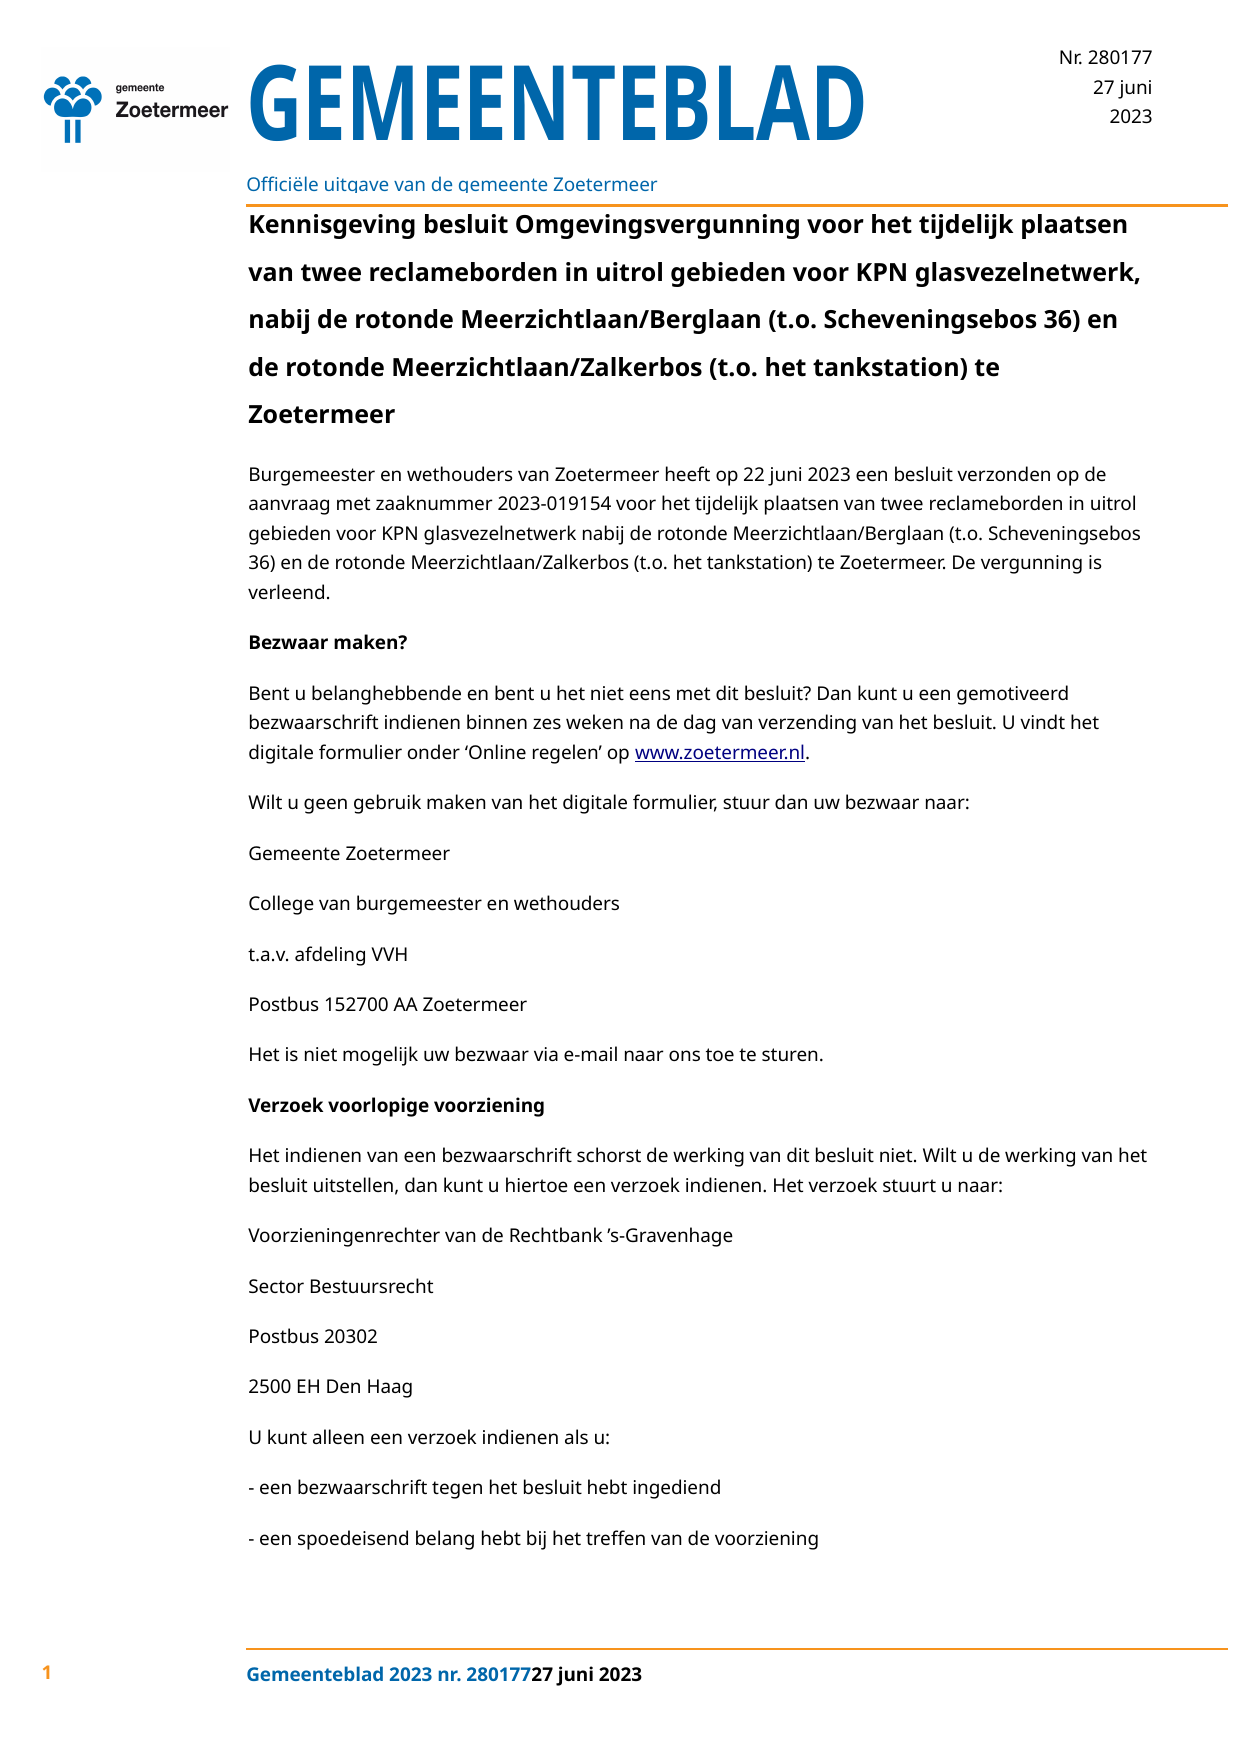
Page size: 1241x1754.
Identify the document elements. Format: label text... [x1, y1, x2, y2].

text Gemeente Zoetermeer [248, 840, 1152, 866]
text Het indienen van een bezwaarschrift schorst de werking van dit besluit niet. Wilt u de werking van het besluit uitstellen, dan kunt u hiertoe een verzoek indienen. Het verzoek stuurt u naar: [248, 1142, 1152, 1198]
text Verzoek voorlopige voorziening [248, 1092, 1152, 1118]
text 2500 EH Den Haag [248, 1374, 1152, 1399]
text t.a.v. afdeling VVH [248, 941, 1152, 966]
text - een spoedeisend belang hebt bij het treffen van de voorziening [248, 1525, 1152, 1551]
text Voorzieningenrechter van de Rechtbank ’s-Gravenhage [248, 1222, 1152, 1248]
text Het is niet mogelijk uw bezwaar via e-mail naar ons toe te sturen. [248, 1042, 1152, 1067]
picture [41, 47, 231, 172]
text Wilt u geen gebruik maken van het digitale formulier, stuur dan uw bezwaar naar: [248, 789, 1152, 815]
text Bezwaar maken? [248, 629, 1152, 655]
text Kennisgeving besluit Omgevingsvergunning voor het tijdelijk plaatsen van twee reclameborden in uitrol gebieden voor KPN glasvezelnetwerk, nabij de rotonde Meerzichtlaan/Berglaan (t.o. Scheveningsebos 36) en de rotonde Meerzichtlaan/Zalkerbos (t.o. het tankstation) te Zoetermeer [248, 207, 1152, 431]
text Burgemeester en wethouders van Zoetermeer heeft op 22 juni 2023 een besluit verzonden op de aanvraag met zaaknummer 2023-019154 voor het tijdelijk plaatsen van twee reclameborden in uitrol gebieden voor KPN glasvezelnetwerk nabij de rotonde Meerzichtlaan/Berglaan (t.o. Scheveningsebos 36) en de rotonde Meerzichtlaan/Zalkerbos (t.o. het tankstation) te Zoetermeer. De vergunning is verleend. [248, 461, 1152, 605]
text Bent u belanghebbende en bent u het niet eens met dit besluit? Dan kunt u een gemotiveerd bezwaarschrift indienen binnen zes weken na de dag van verzending van het besluit. U vindt het digitale formulier onder ‘Online regelen’ op www.zoetermeer.nl. [248, 680, 1152, 765]
text Sector Bestuursrecht [248, 1273, 1152, 1298]
text College van burgemeester en wethouders [248, 890, 1152, 916]
text U kunt alleen een verzoek indienen als u: [248, 1424, 1152, 1450]
text Postbus 20302 [248, 1323, 1152, 1349]
text - een bezwaarschrift tegen het besluit hebt ingediend [248, 1474, 1152, 1500]
text Postbus 152700 AA Zoetermeer [248, 991, 1152, 1017]
